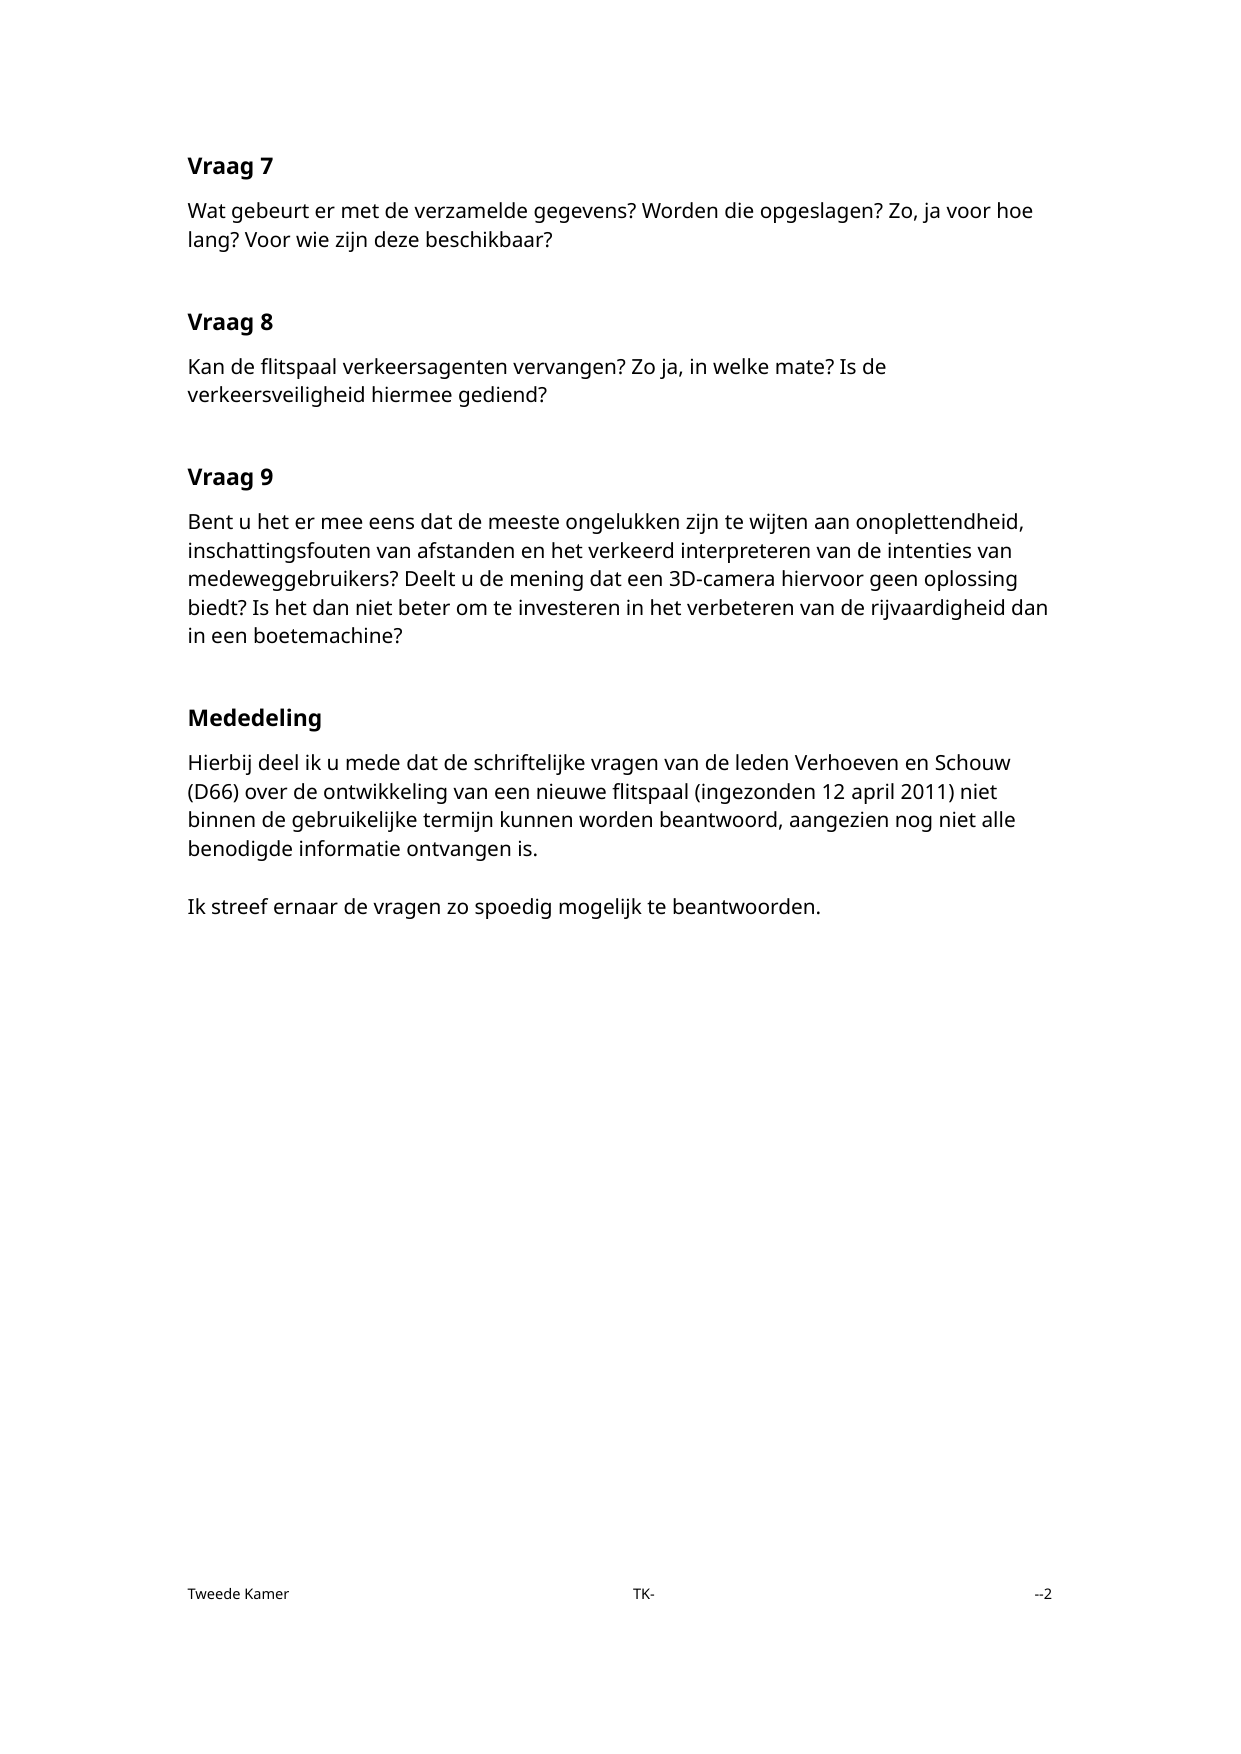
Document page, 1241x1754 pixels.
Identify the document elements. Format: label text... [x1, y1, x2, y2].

subtitle Vraag 7 [187, 150, 1053, 181]
text Bent u het er mee eens dat de meeste ongelukken zijn te wijten aan onoplettendheid, inschattingsfouten van afstanden en het verkeerd interpreteren van de intenties van medeweggebruikers? Deelt u de mening dat een 3D-camera hiervoor geen oplossing biedt? Is het dan niet beter om te investeren in het verbeteren van de rijvaardigheid dan in een boetemachine? [187, 507, 1053, 650]
text Hierbij deel ik u mede dat de schriftelijke vragen van de leden Verhoeven en Schouw (D66) over de ontwikkeling van een nieuwe flitspaal (ingezonden 12 april 2011) niet binnen de gebruikelijke termijn kunnen worden beantwoord, aangezien nog niet alle benodigde informatie ontvangen is. [187, 748, 1053, 862]
text Ik streef ernaar de vragen zo spoedig mogelijk te beantwoorden. [187, 892, 1053, 921]
text Wat gebeurt er met de verzamelde gegevens? Worden die opgeslagen? Zo, ja voor hoe lang? Voor wie zijn deze beschikbaar? [187, 196, 1053, 253]
subtitle Vraag 9 [187, 461, 1053, 492]
subtitle Mededeling [187, 702, 1053, 733]
subtitle Vraag 8 [187, 306, 1053, 337]
text Kan de flitspaal verkeersagenten vervangen? Zo ja, in welke mate? Is de verkeersveiligheid hiermee gediend? [187, 352, 1053, 409]
